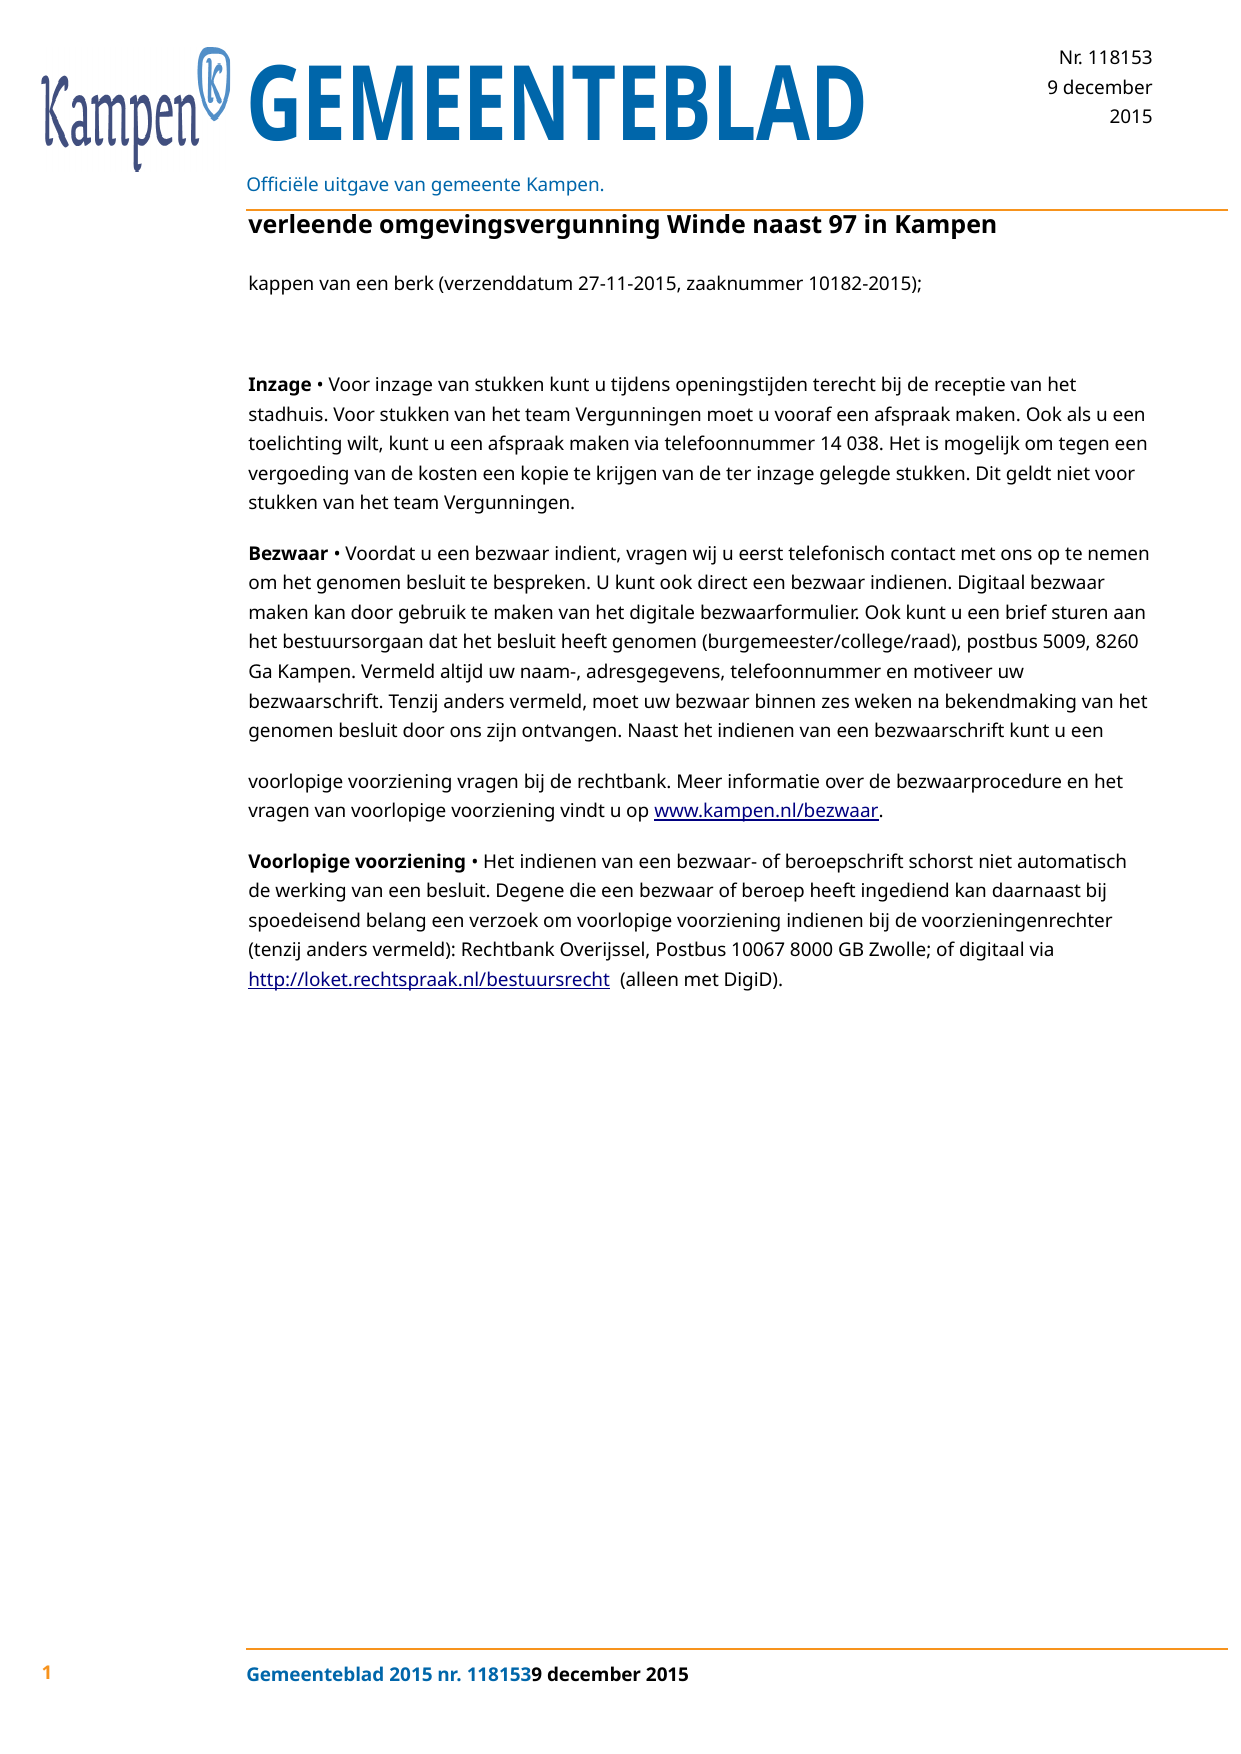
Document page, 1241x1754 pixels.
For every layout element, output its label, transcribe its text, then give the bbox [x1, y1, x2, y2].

text Bezwaar • Voordat u een bezwaar indient, vragen wij u eerst telefonisch contact met ons op te nemen om het genomen besluit te bespreken. U kunt ook direct een bezwaar indienen. Digitaal bezwaar maken kan door gebruik te maken van het digitale bezwaarformulier. Ook kunt u een brief sturen aan het bestuursorgaan dat het besluit heeft genomen (burgemeester/college/raad), postbus 5009, 8260 Ga Kampen. Vermeld altijd uw naam-, adresgegevens, telefoonnummer en motiveer uw bezwaarschrift. Tenzij anders vermeld, moet uw bezwaar binnen zes weken na bekendmaking van het genomen besluit door ons zijn ontvangen. Naast het indienen van een bezwaarschrift kunt u een [248, 540, 1152, 743]
picture [41, 47, 231, 172]
text verleende omgevingsvergunning Winde naast 97 in Kampen [248, 211, 1152, 241]
text voorlopige voorziening vragen bij de rechtbank. Meer informatie over de bezwaarprocedure en het vragen van voorlopige voorziening vindt u op www.kampen.nl/bezwaar. [248, 768, 1152, 823]
text kappen van een berk (verzenddatum 27-11-2015, zaaknummer 10182-2015); [248, 270, 1152, 296]
text Voorlopige voorziening • Het indienen van een bezwaar- of beroepschrift schorst niet automatisch de werking van een besluit. Degene die een bezwaar of beroep heeft ingediend kan daarnaast bij spoedeisend belang een verzoek om voorlopige voorziening indienen bij de voorzieningenrechter (tenzij anders vermeld): Rechtbank Overijssel, Postbus 10067 8000 GB Zwolle; of digitaal via http://loket.rechtspraak.nl/bestuursrecht (alleen met DigiD). [248, 848, 1152, 992]
text Inzage • Voor inzage van stukken kunt u tijdens openingstijden terecht bij de receptie van het stadhuis. Voor stukken van het team Vergunningen moet u vooraf een afspraak maken. Ook als u een toelichting wilt, kunt u een afspraak maken via telefoonnummer 14 038. Het is mogelijk om tegen een vergoeding van de kosten een kopie te krijgen van de ter inzage gelegde stukken. Dit geldt niet voor stukken van het team Vergunningen. [248, 371, 1152, 515]
